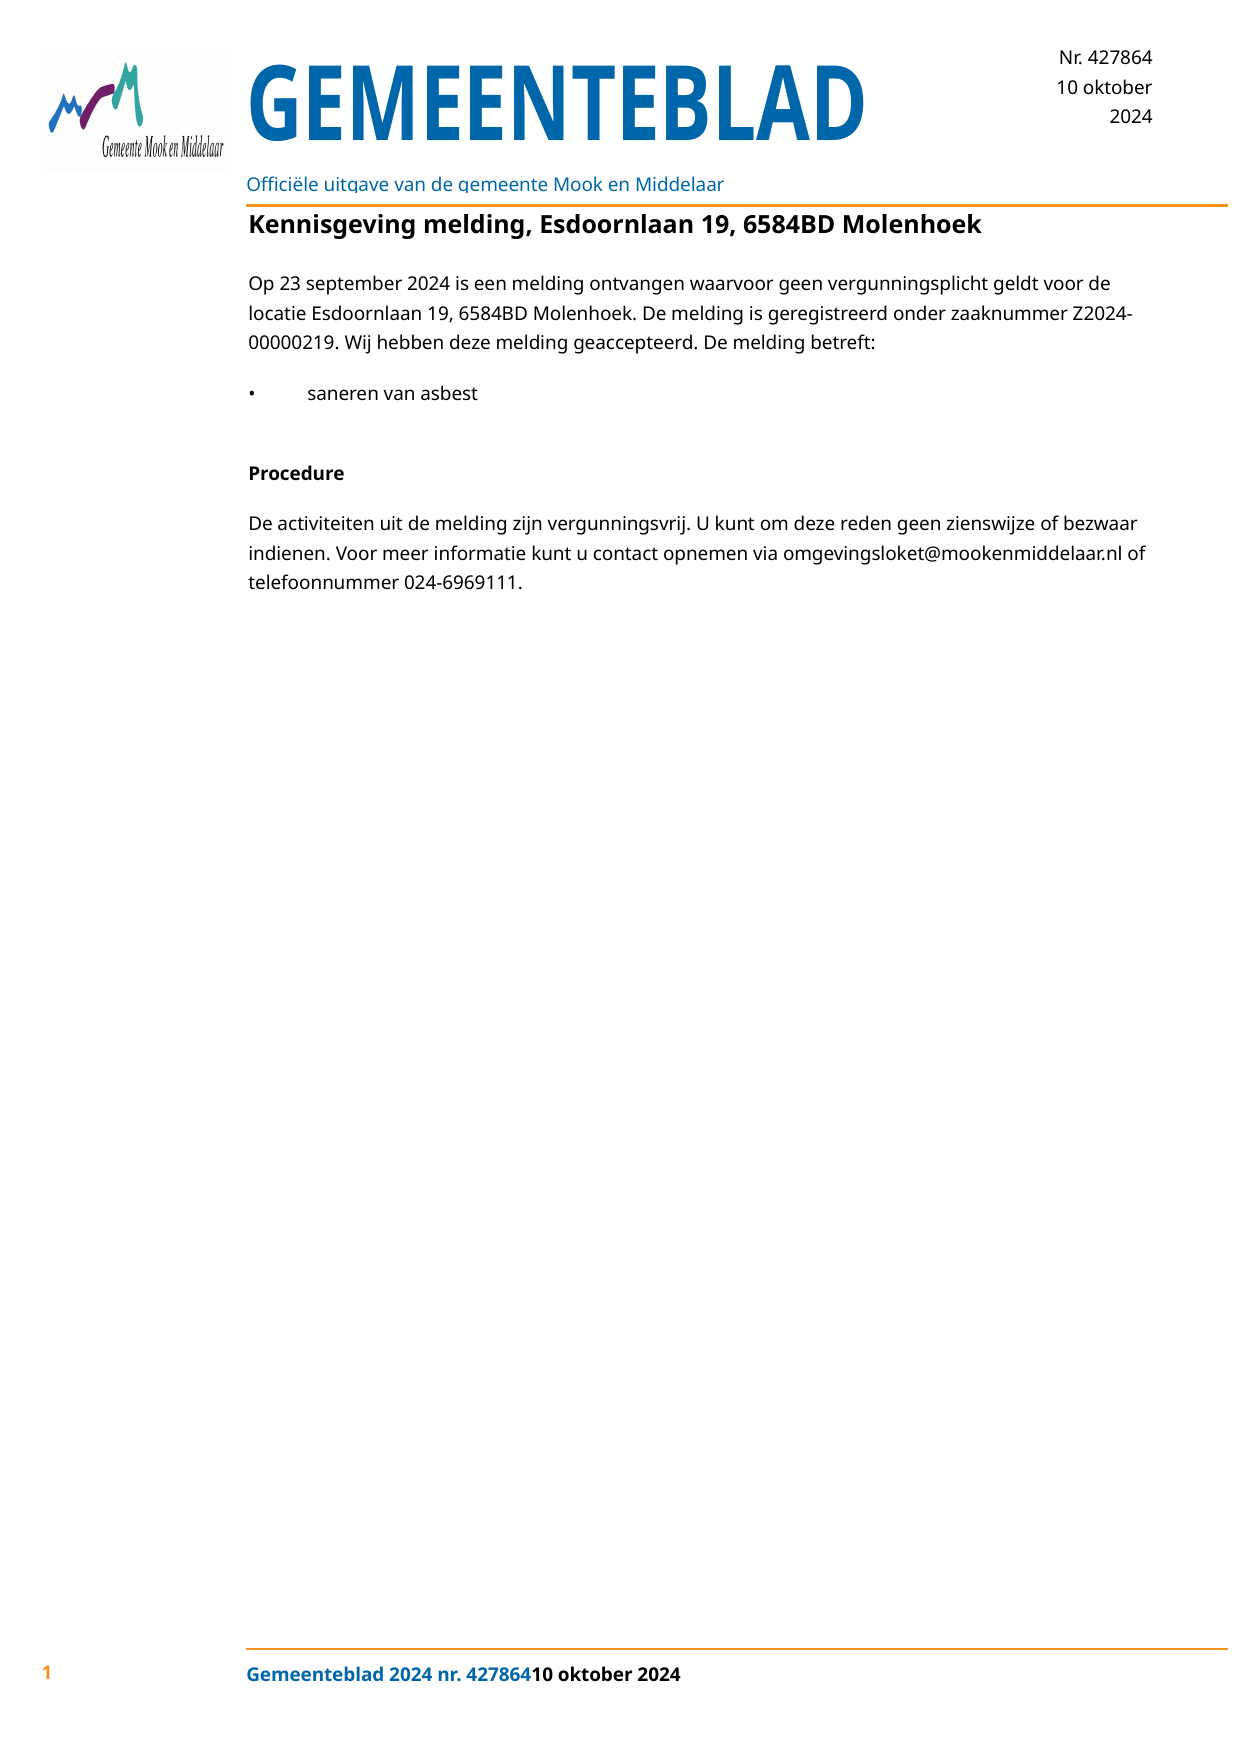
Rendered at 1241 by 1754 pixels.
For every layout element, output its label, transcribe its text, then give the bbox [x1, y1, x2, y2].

text Procedure [248, 460, 1152, 486]
text Op 23 september 2024 is een melding ontvangen waarvoor geen vergunningsplicht geldt voor de locatie Esdoornlaan 19, 6584BD Molenhoek. De melding is geregistreerd onder zaaknummer Z2024-00000219. Wij hebben deze melding geaccepteerd. De melding betreft: [248, 270, 1152, 355]
picture [41, 47, 231, 172]
text Kennisgeving melding, Esdoornlaan 19, 6584BD Molenhoek [248, 207, 1152, 241]
text De activiteiten uit de melding zijn vergunningsvrij. U kunt om deze reden geen zienswijze of bezwaar indienen. Voor meer informatie kunt u contact opnemen via omgevingsloket@mookenmiddelaar.nl of telefoonnummer 024-6969111. [248, 510, 1152, 595]
list saneren van asbest [248, 380, 1152, 406]
